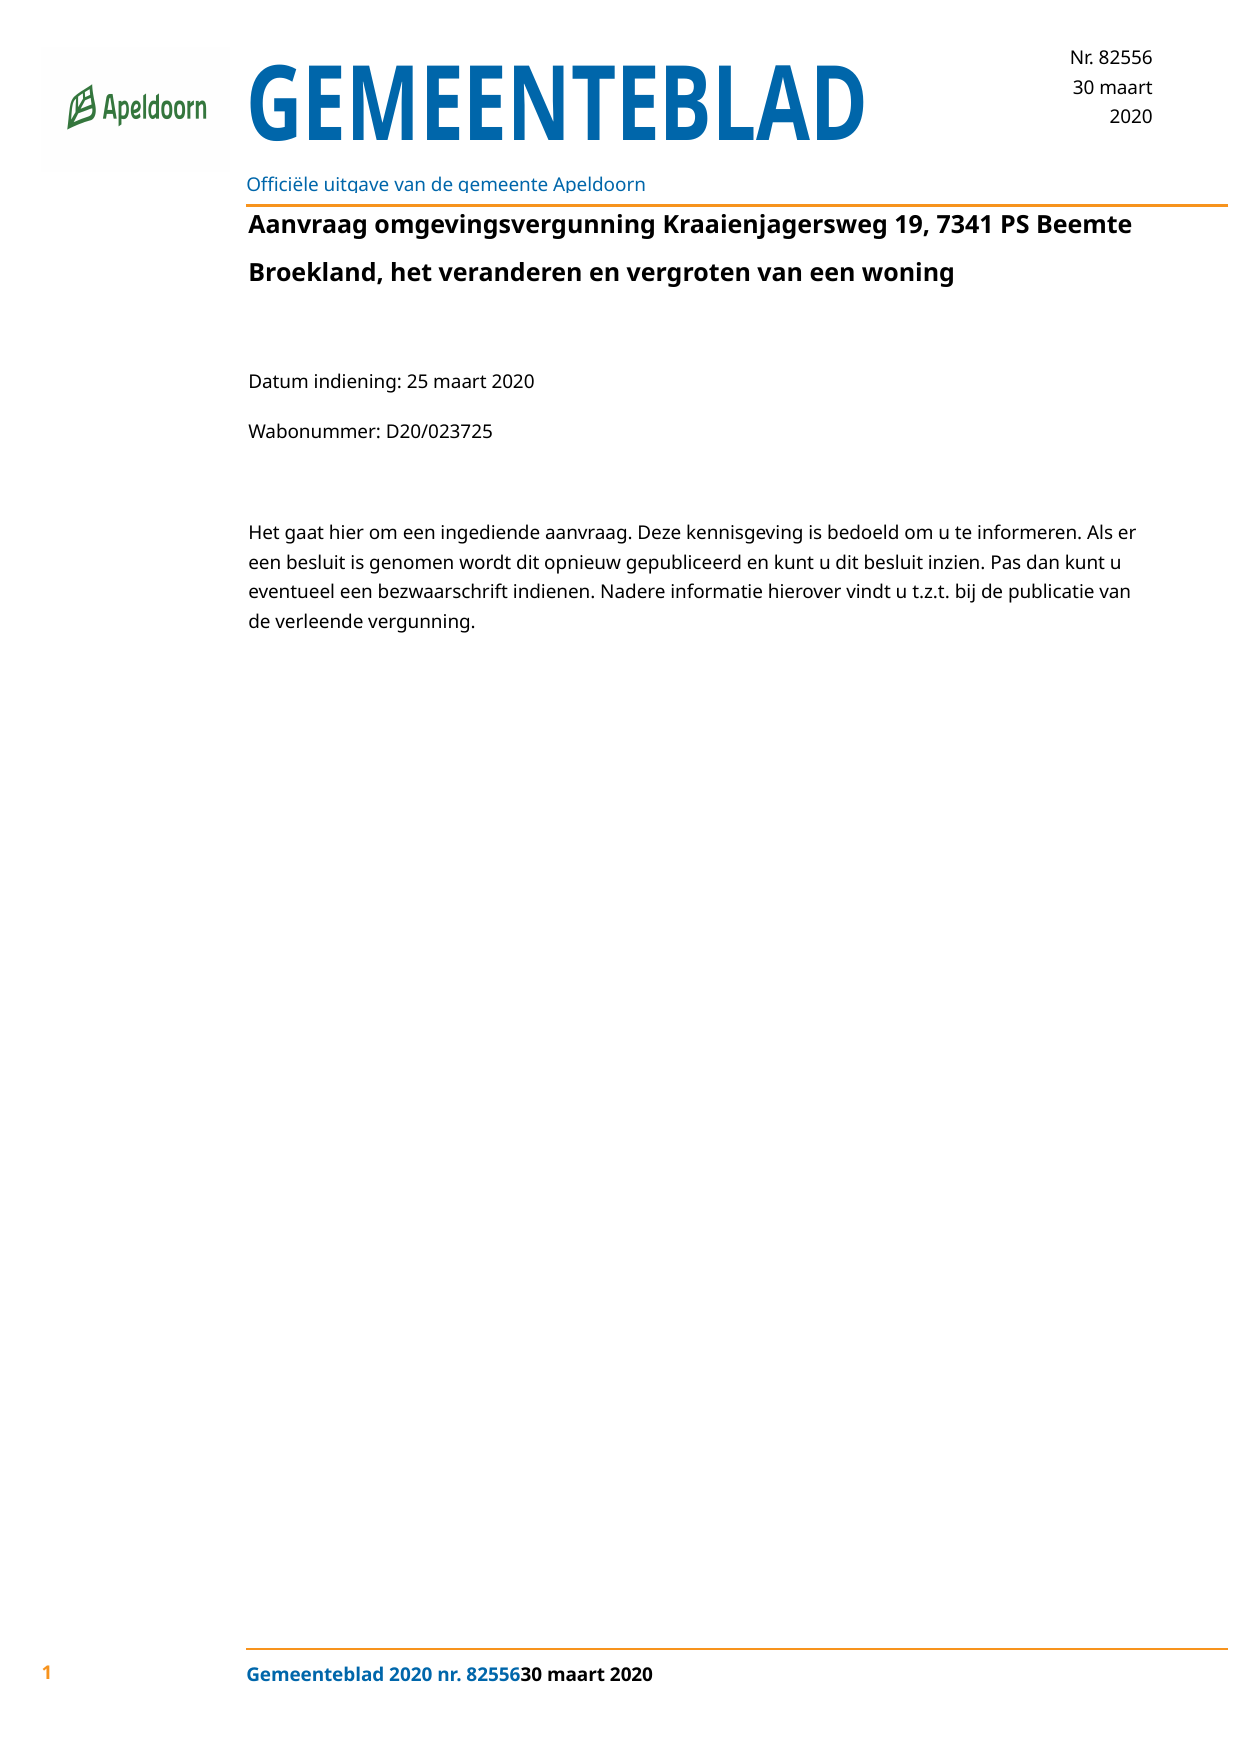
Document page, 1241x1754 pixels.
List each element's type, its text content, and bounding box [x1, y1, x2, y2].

text Het gaat hier om een ingediende aanvraag. Deze kennisgeving is bedoeld om u te informeren. Als er een besluit is genomen wordt dit opnieuw gepubliceerd en kunt u dit besluit inzien. Pas dan kunt u eventueel een bezwaarschrift indienen. Nadere informatie hierover vindt u t.z.t. bij de publicatie van de verleende vergunning. [248, 519, 1152, 634]
text Datum indiening: 25 maart 2020 [248, 368, 1152, 394]
text Wabonummer: D20/023725 [248, 419, 1152, 444]
text Aanvraag omgevingsvergunning Kraaienjagersweg 19, 7341 PS Beemte Broekland, het veranderen en vergroten van een woning [248, 207, 1152, 288]
picture [41, 47, 231, 172]
